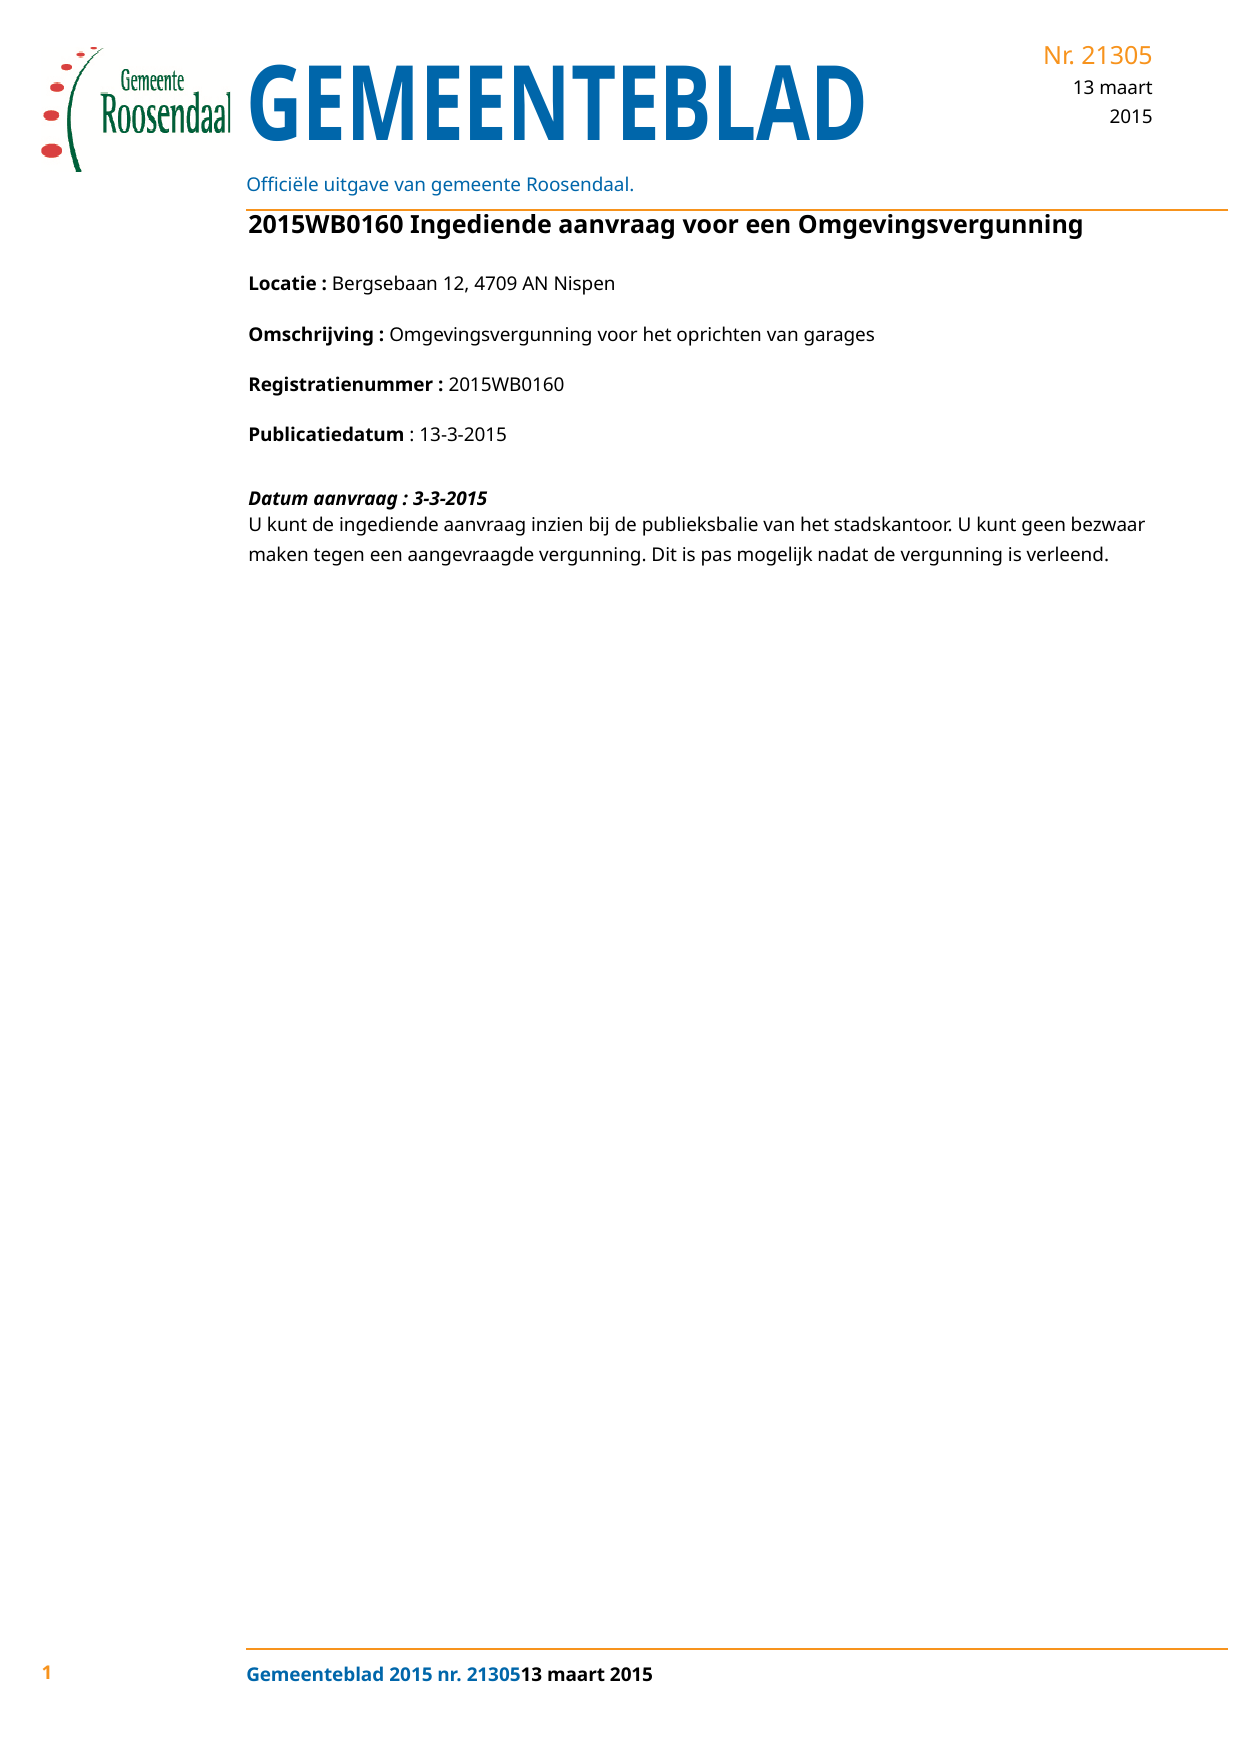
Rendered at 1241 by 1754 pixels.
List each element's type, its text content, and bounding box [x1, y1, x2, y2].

text U kunt de ingediende aanvraag inzien bij de publieksbalie van het stadskantoor. U kunt geen bezwaar maken tegen een aangevraagde vergunning. Dit is pas mogelijk nadat de vergunning is verleend. [248, 511, 1152, 567]
text Publicatiedatum : 13-3-2015 [248, 422, 1152, 447]
text Omschrijving : Omgevingsvergunning voor het oprichten van garages [248, 321, 1152, 346]
picture [41, 47, 231, 172]
text Locatie : Bergsebaan 12, 4709 AN Nispen [248, 270, 1152, 296]
text Datum aanvraag : 3-3-2015 [248, 486, 1152, 511]
text 2015WB0160 Ingediende aanvraag voor een Omgevingsvergunning [248, 211, 1152, 241]
text Registratienummer : 2015WB0160 [248, 371, 1152, 397]
